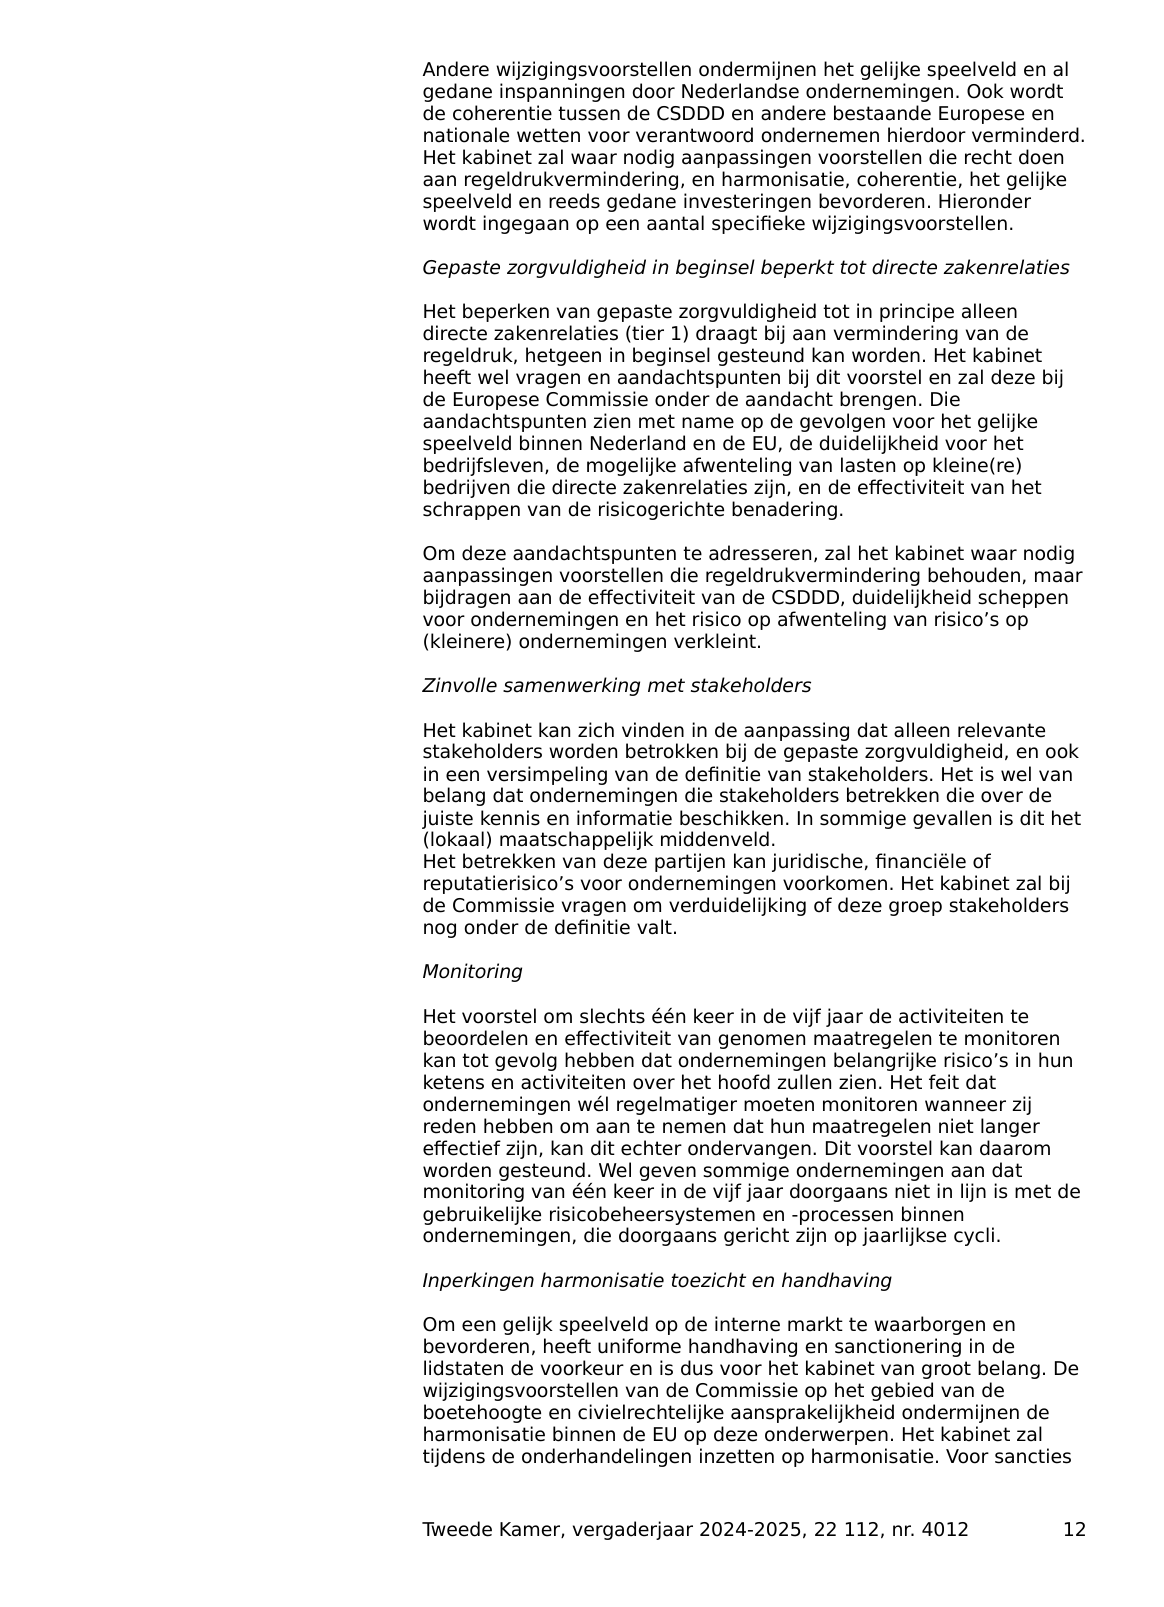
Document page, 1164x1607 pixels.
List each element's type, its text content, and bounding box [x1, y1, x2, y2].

text Om deze aandachtspunten te adresseren, zal het kabinet waar nodig aanpassingen voorstellen die regeldrukvermindering behouden, maar bijdragen aan de effectiviteit van de CSDDD, duidelijkheid scheppen voor ondernemingen en het risico op afwenteling van risico’s op (kleinere) ondernemingen verkleint. [422, 543, 1087, 653]
text Andere wijzigingsvoorstellen ondermijnen het gelijke speelveld en al gedane inspanningen door Nederlandse ondernemingen. Ook wordt de coherentie tussen de CSDDD en andere bestaande Europese en nationale wetten voor verantwoord ondernemen hierdoor verminderd. Het kabinet zal waar nodig aanpassingen voorstellen die recht doen aan regeldrukvermindering, en harmonisatie, coherentie, het gelijke speelveld en reeds gedane investeringen bevorderen. Hieronder wordt ingegaan op een aantal specifieke wijzigingsvoorstellen. [422, 59, 1087, 235]
text Het betrekken van deze partijen kan juridische, financiële of reputatierisico’s voor ondernemingen voorkomen. Het kabinet zal bij de Commissie vragen om verduidelijking of deze groep stakeholders nog onder de definitie valt. [422, 851, 1087, 939]
subtitle Zinvolle samenwerking met stakeholders [422, 675, 1087, 697]
text Om een gelijk speelveld op de interne markt te waarborgen en bevorderen, heeft uniforme handhaving en sanctionering in de lidstaten de voorkeur en is dus voor het kabinet van groot belang. De wijzigingsvoorstellen van de Commissie op het gebied van de boetehoogte en civielrechtelijke aansprakelijkheid ondermijnen de harmonisatie binnen de EU op deze onderwerpen. Het kabinet zal tijdens de onderhandelingen inzetten op harmonisatie. Voor sancties [422, 1314, 1087, 1468]
text Het kabinet kan zich vinden in de aanpassing dat alleen relevante stakeholders worden betrokken bij de gepaste zorgvuldigheid, en ook in een versimpeling van de definitie van stakeholders. Het is wel van belang dat ondernemingen die stakeholders betrekken die over de juiste kennis en informatie beschikken. In sommige gevallen is dit het (lokaal) maatschappelijk middenveld. [422, 719, 1087, 851]
text Het beperken van gepaste zorgvuldigheid tot in principe alleen directe zakenrelaties (tier 1) draagt bij aan vermindering van de regeldruk, hetgeen in beginsel gesteund kan worden. Het kabinet heeft wel vragen en aandachtspunten bij dit voorstel en zal deze bij de Europese Commissie onder de aandacht brengen. Die aandachtspunten zien met name op de gevolgen voor het gelijke speelveld binnen Nederland en de EU, de duidelijkheid voor het bedrijfsleven, de mogelijke afwenteling van lasten op kleine(re) bedrijven die directe zakenrelaties zijn, en de effectiviteit van het schrappen van de risicogerichte benadering. [422, 301, 1087, 521]
text Het voorstel om slechts één keer in de vijf jaar de activiteiten te beoordelen en effectiviteit van genomen maatregelen te monitoren kan tot gevolg hebben dat ondernemingen belangrijke risico’s in hun ketens en activiteiten over het hoofd zullen zien. Het feit dat ondernemingen wél regelmatiger moeten monitoren wanneer zij reden hebben om aan te nemen dat hun maatregelen niet langer effectief zijn, kan dit echter ondervangen. Dit voorstel kan daarom worden gesteund. Wel geven sommige ondernemingen aan dat monitoring van één keer in de vijf jaar doorgaans niet in lijn is met de gebruikelijke risicobeheersystemen en -processen binnen ondernemingen, die doorgaans gericht zijn op jaarlijkse cycli. [422, 1006, 1087, 1247]
subtitle Monitoring [422, 961, 1087, 983]
subtitle Inperkingen harmonisatie toezicht en handhaving [422, 1269, 1087, 1292]
subtitle Gepaste zorgvuldigheid in beginsel beperkt tot directe zakenrelaties [422, 257, 1087, 279]
